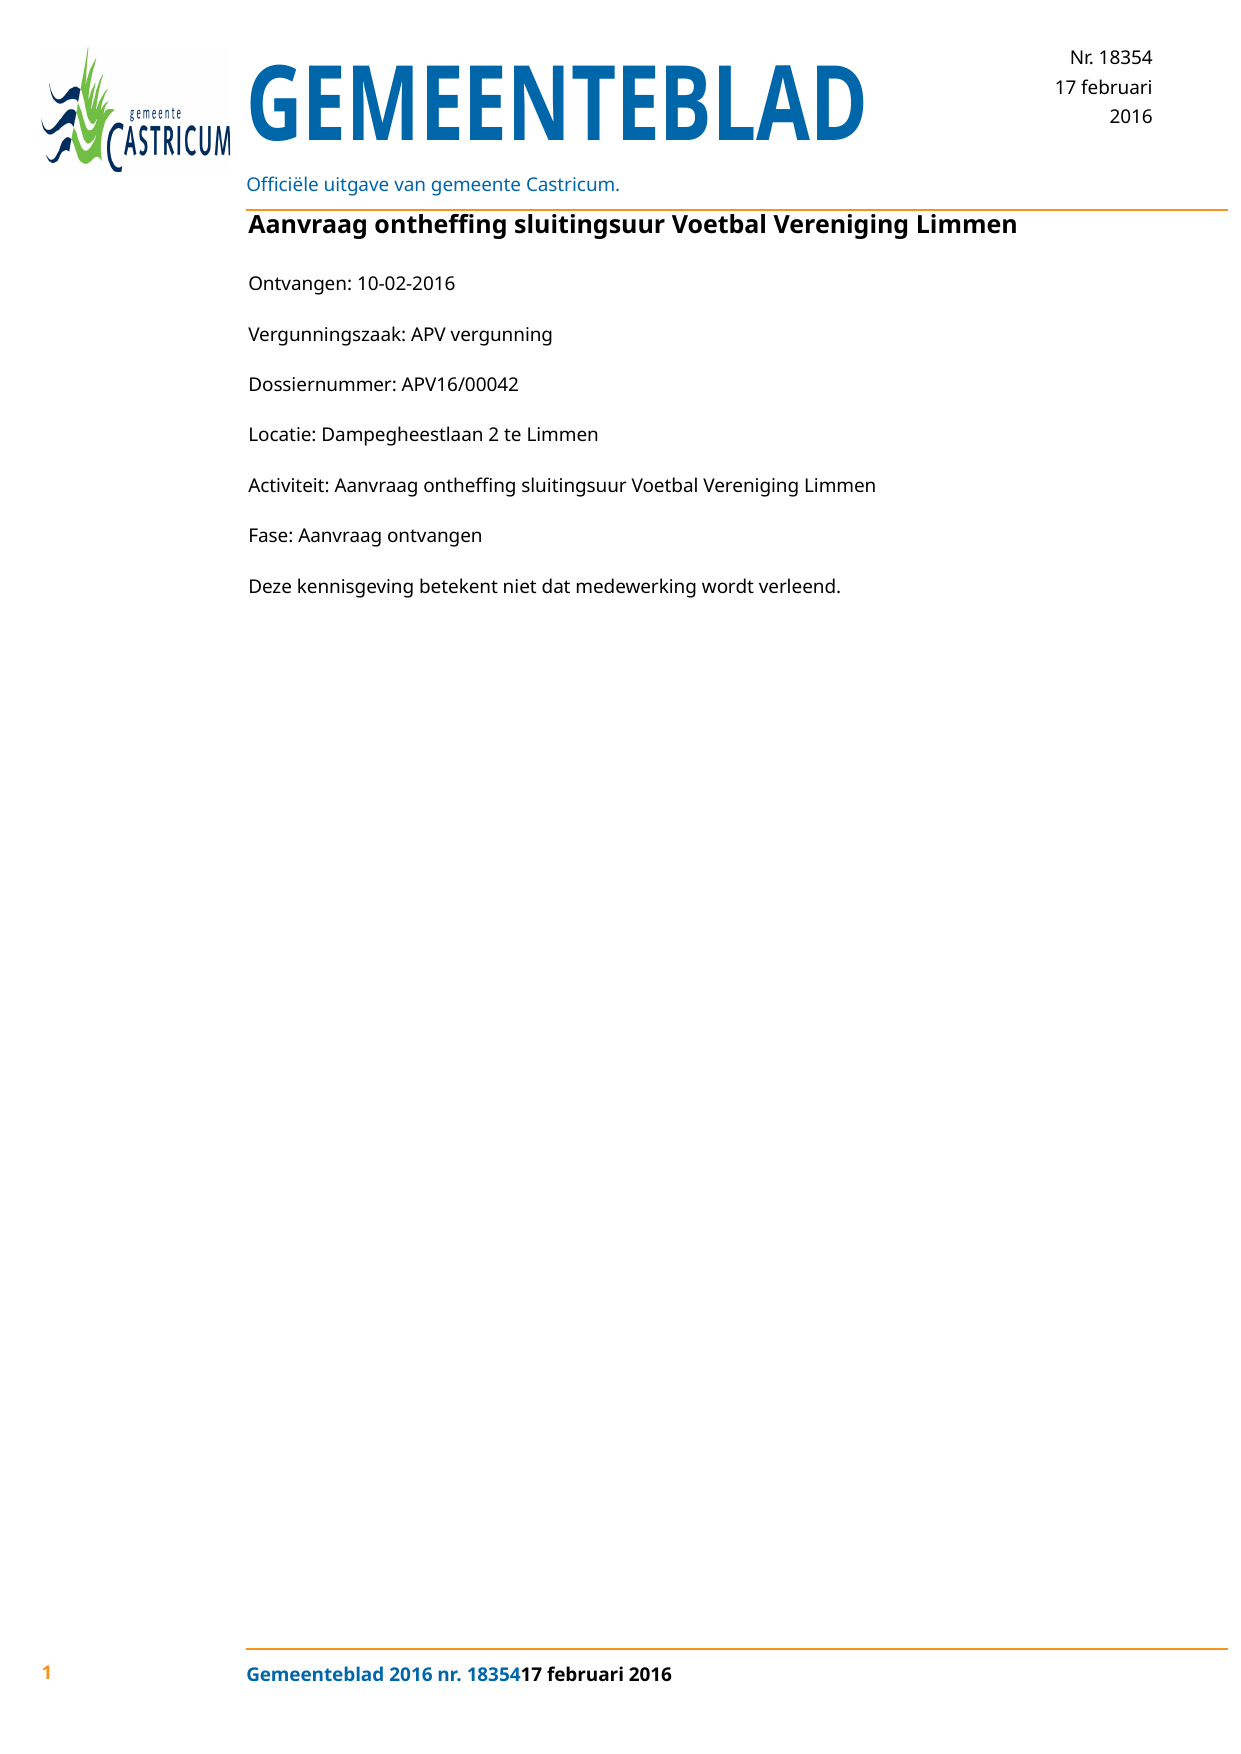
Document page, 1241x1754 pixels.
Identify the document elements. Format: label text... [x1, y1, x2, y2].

text Aanvraag ontheffing sluitingsuur Voetbal Vereniging Limmen [248, 211, 1152, 241]
picture [41, 47, 231, 172]
text Ontvangen: 10-02-2016 [248, 270, 1152, 296]
text Locatie: Dampegheestlaan 2 te Limmen [248, 422, 1152, 447]
text Deze kennisgeving betekent niet dat medewerking wordt verleend. [248, 573, 1152, 598]
text Fase: Aanvraag ontvangen [248, 522, 1152, 548]
text Dossiernummer: APV16/00042 [248, 371, 1152, 397]
text Activiteit: Aanvraag ontheffing sluitingsuur Voetbal Vereniging Limmen [248, 472, 1152, 498]
text Vergunningszaak: APV vergunning [248, 321, 1152, 346]
